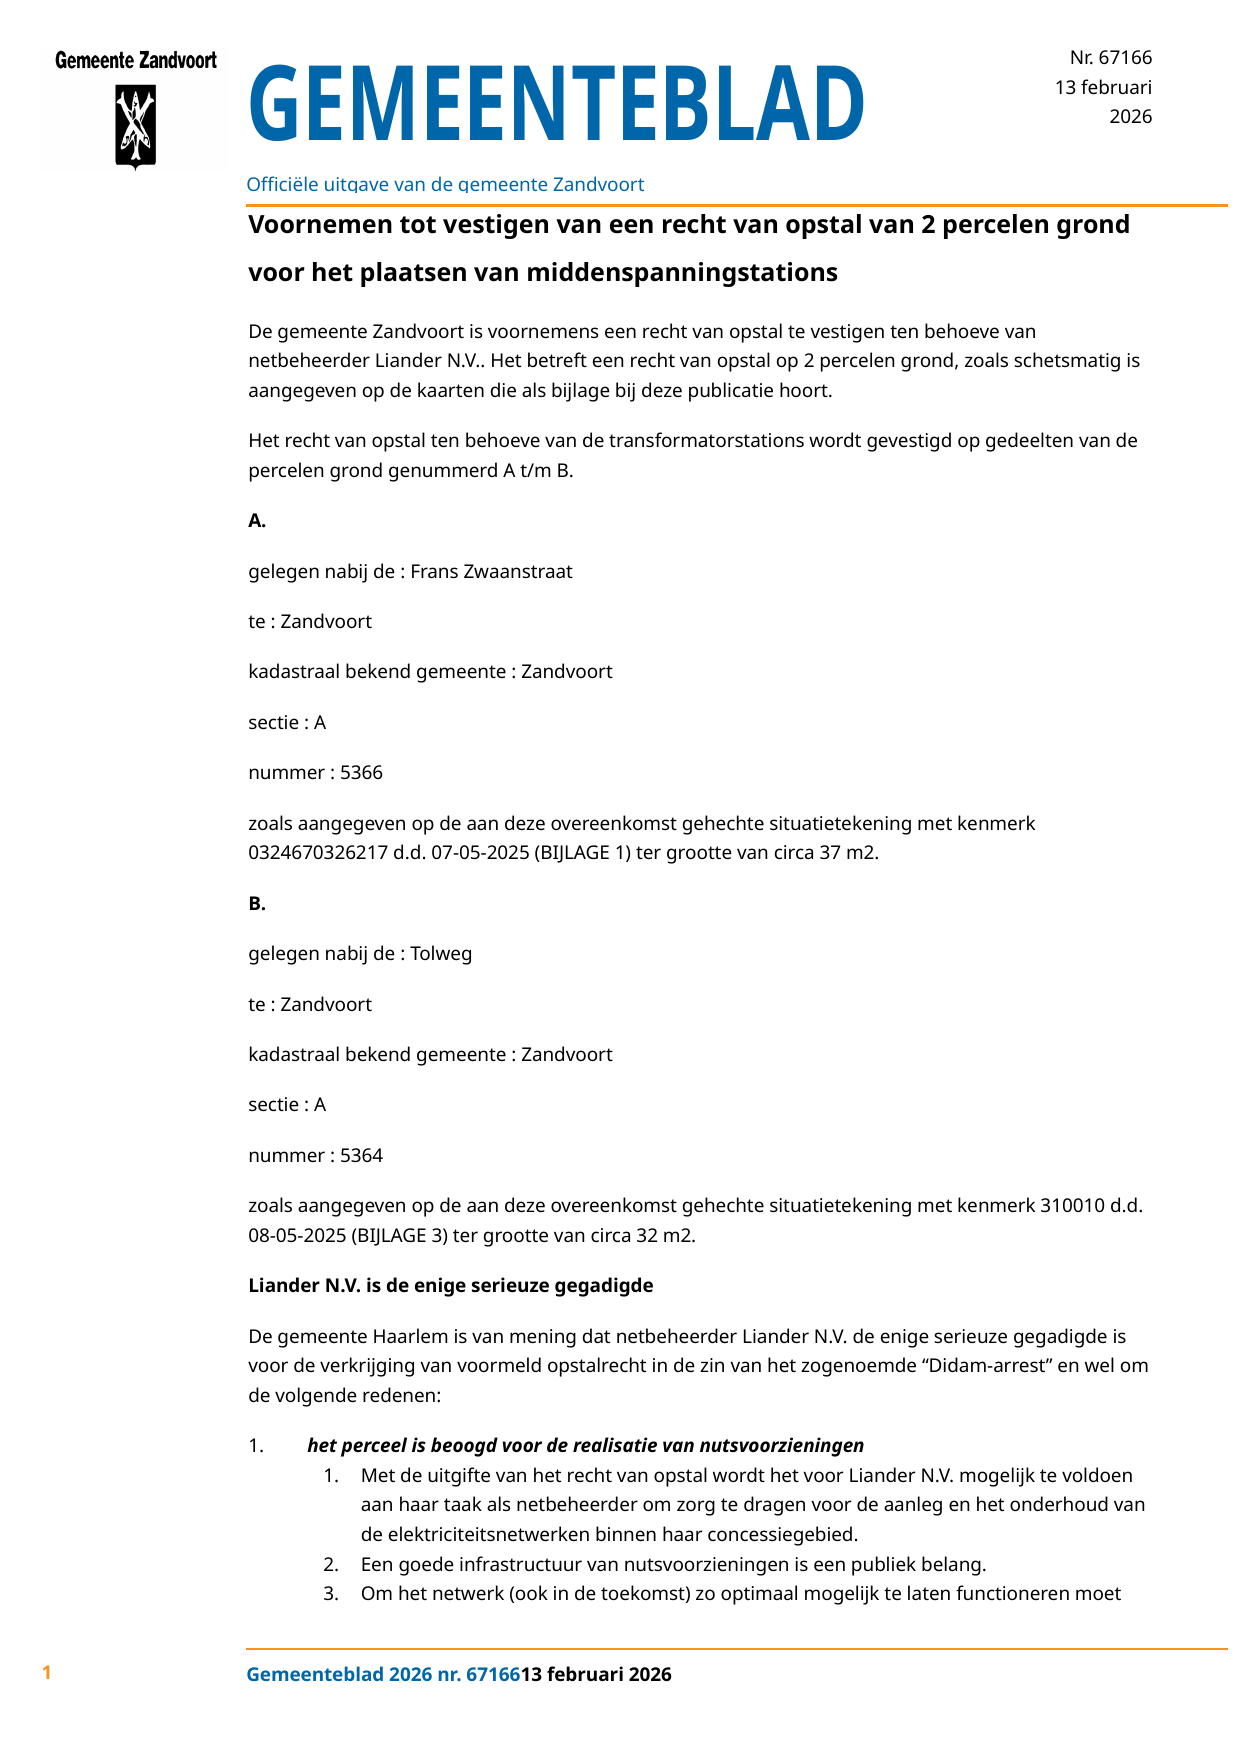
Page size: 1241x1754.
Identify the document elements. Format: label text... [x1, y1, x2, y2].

text te : Zandvoort [248, 991, 1152, 1017]
list Een goede infrastructuur van nutsvoorzieningen is een publiek belang. [323, 1551, 1152, 1577]
text nummer : 5364 [248, 1142, 1152, 1168]
text zoals aangegeven op de aan deze overeenkomst gehechte situatietekening met kenmerk 0324670326217 d.d. 07-05-2025 (BIJLAGE 1) ter grootte van circa 37 m2. [248, 810, 1152, 865]
list Om het netwerk (ook in de toekomst) zo optimaal mogelijk te laten functioneren moet [323, 1580, 1152, 1606]
text kadastraal bekend gemeente : Zandvoort [248, 1041, 1152, 1067]
list het perceel is beoogd voor de realisatie van nutsvoorzieningen [248, 1432, 1152, 1458]
text A. [248, 507, 1152, 533]
list Met de uitgifte van het recht van opstal wordt het voor Liander N.V. mogelijk te voldoen aan haar taak als netbeheerder om zorg te dragen voor de aanleg en het onderhoud van de elektriciteitsnetwerken binnen haar concessiegebied. [323, 1462, 1152, 1547]
text te : Zandvoort [248, 608, 1152, 634]
text De gemeente Zandvoort is voornemens een recht van opstal te vestigen ten behoeve van netbeheerder Liander N.V.. Het betreft een recht van opstal op 2 percelen grond, zoals schetsmatig is aangegeven op de kaarten die als bijlage bij deze publicatie hoort. [248, 318, 1152, 403]
text Liander N.V. is de enige serieuze gegadigde [248, 1272, 1152, 1298]
text B. [248, 890, 1152, 916]
text De gemeente Haarlem is van mening dat netbeheerder Liander N.V. de enige serieuze gegadigde is voor de verkrijging van voormeld opstalrecht in de zin van het zogenoemde “Didam-arrest” en wel om de volgende redenen: [248, 1323, 1152, 1408]
text gelegen nabij de : Frans Zwaanstraat [248, 558, 1152, 584]
text nummer : 5366 [248, 759, 1152, 785]
text sectie : A [248, 1092, 1152, 1117]
text gelegen nabij de : Tolweg [248, 940, 1152, 966]
text Voornemen tot vestigen van een recht van opstal van 2 percelen grond voor het plaatsen van middenspanningstations [248, 207, 1152, 288]
text kadastraal bekend gemeente : Zandvoort [248, 659, 1152, 684]
text Het recht van opstal ten behoeve van de transformatorstations wordt gevestigd op gedeelten van de percelen grond genummerd A t/m B. [248, 427, 1152, 483]
text sectie : A [248, 709, 1152, 735]
picture [41, 47, 231, 172]
text zoals aangegeven op de aan deze overeenkomst gehechte situatietekening met kenmerk 310010 d.d. 08-05-2025 (BIJLAGE 3) ter grootte van circa 32 m2. [248, 1192, 1152, 1248]
